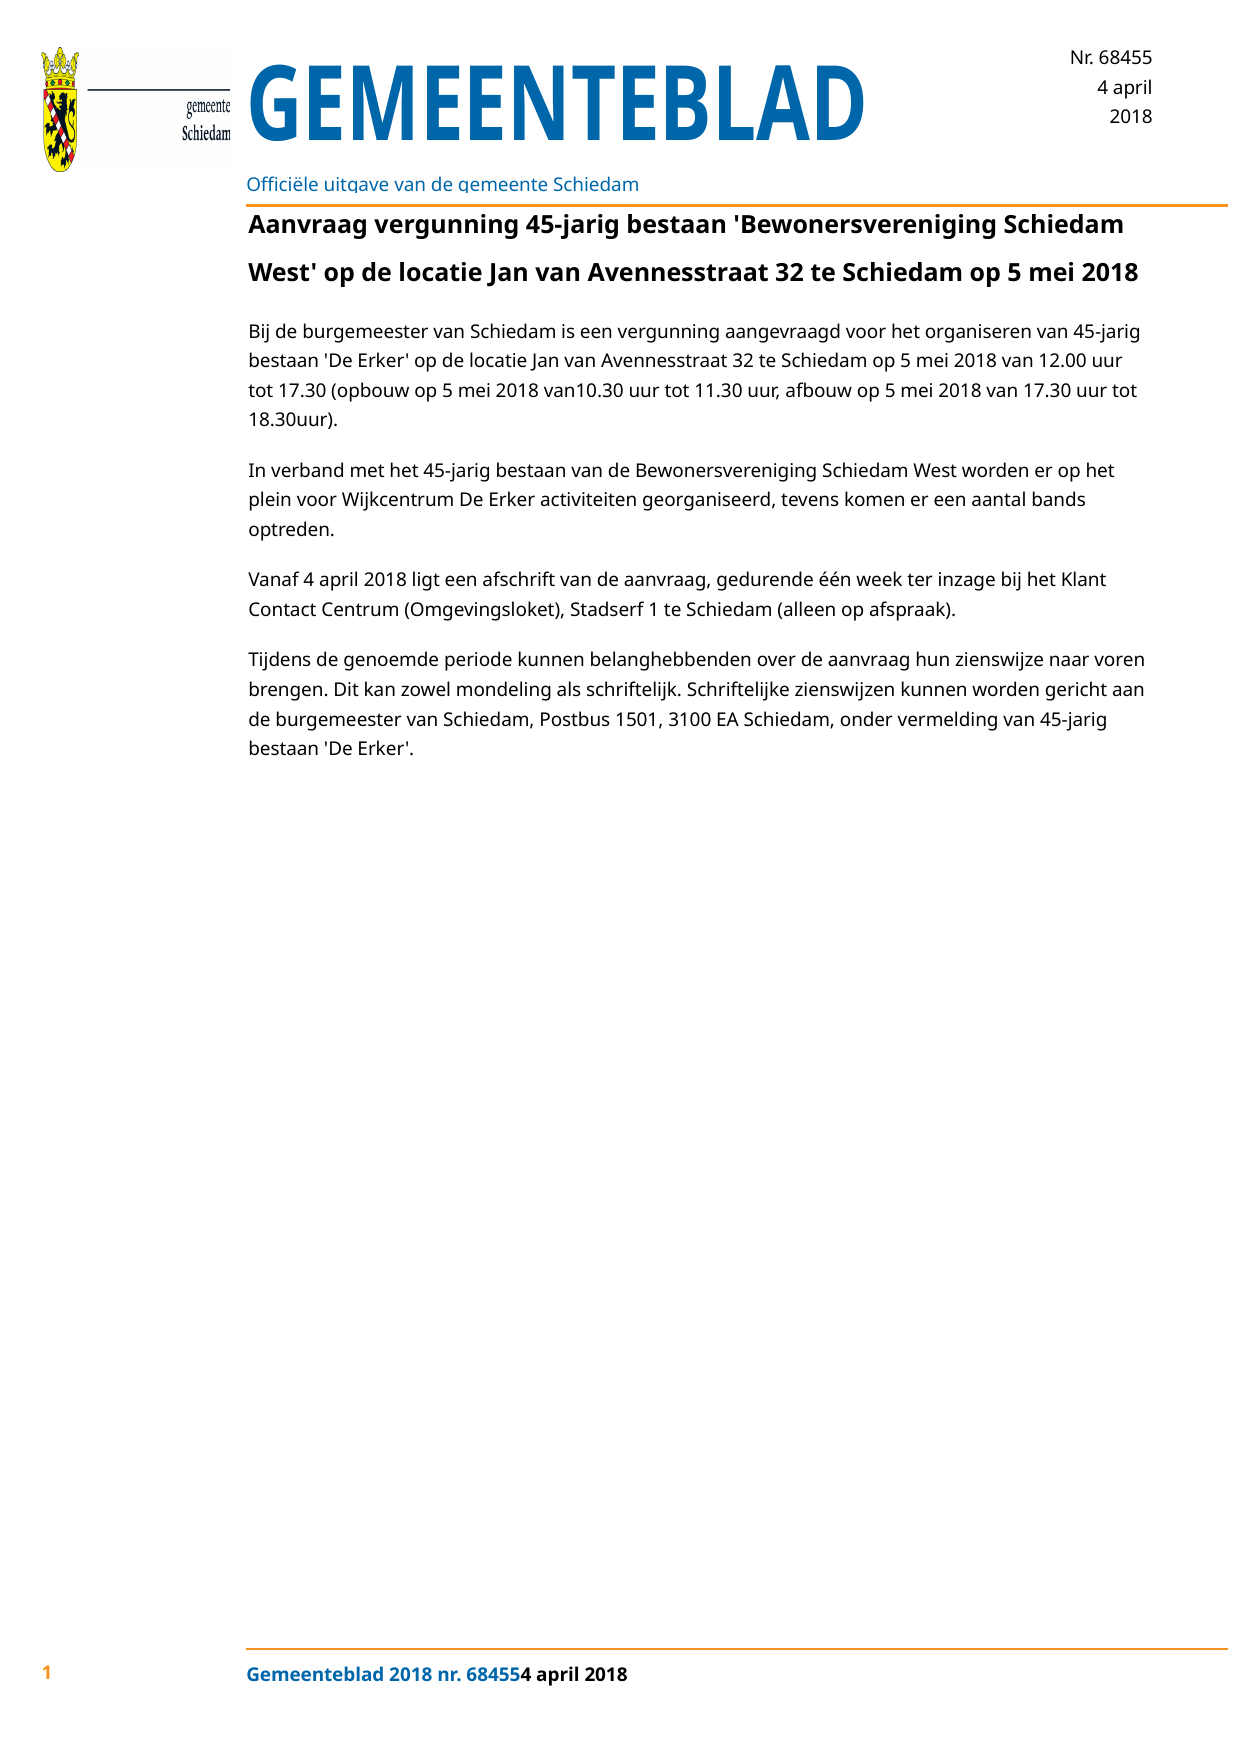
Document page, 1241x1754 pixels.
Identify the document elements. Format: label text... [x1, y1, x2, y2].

text Tijdens de genoemde periode kunnen belanghebbenden over de aanvraag hun zienswijze naar voren brengen. Dit kan zowel mondeling als schriftelijk. Schriftelijke zienswijzen kunnen worden gericht aan de burgemeester van Schiedam, Postbus 1501, 3100 EA Schiedam, onder vermelding van 45-jarig bestaan 'De Erker'. [248, 647, 1152, 761]
picture [41, 47, 231, 172]
text Vanaf 4 april 2018 ligt een afschrift van de aanvraag, gedurende één week ter inzage bij het Klant Contact Centrum (Omgevingsloket), Stadserf 1 te Schiedam (alleen op afspraak). [248, 567, 1152, 622]
text Bij de burgemeester van Schiedam is een vergunning aangevraagd voor het organiseren van 45-jarig bestaan 'De Erker' op de locatie Jan van Avennesstraat 32 te Schiedam op 5 mei 2018 van 12.00 uur tot 17.30 (opbouw op 5 mei 2018 van10.30 uur tot 11.30 uur, afbouw op 5 mei 2018 van 17.30 uur tot 18.30uur). [248, 318, 1152, 432]
text In verband met het 45-jarig bestaan van de Bewonersvereniging Schiedam West worden er op het plein voor Wijkcentrum De Erker activiteiten georganiseerd, tevens komen er een aantal bands optreden. [248, 457, 1152, 542]
text Aanvraag vergunning 45-jarig bestaan 'Bewonersvereniging Schiedam West' op de locatie Jan van Avennesstraat 32 te Schiedam op 5 mei 2018 [248, 207, 1152, 288]
